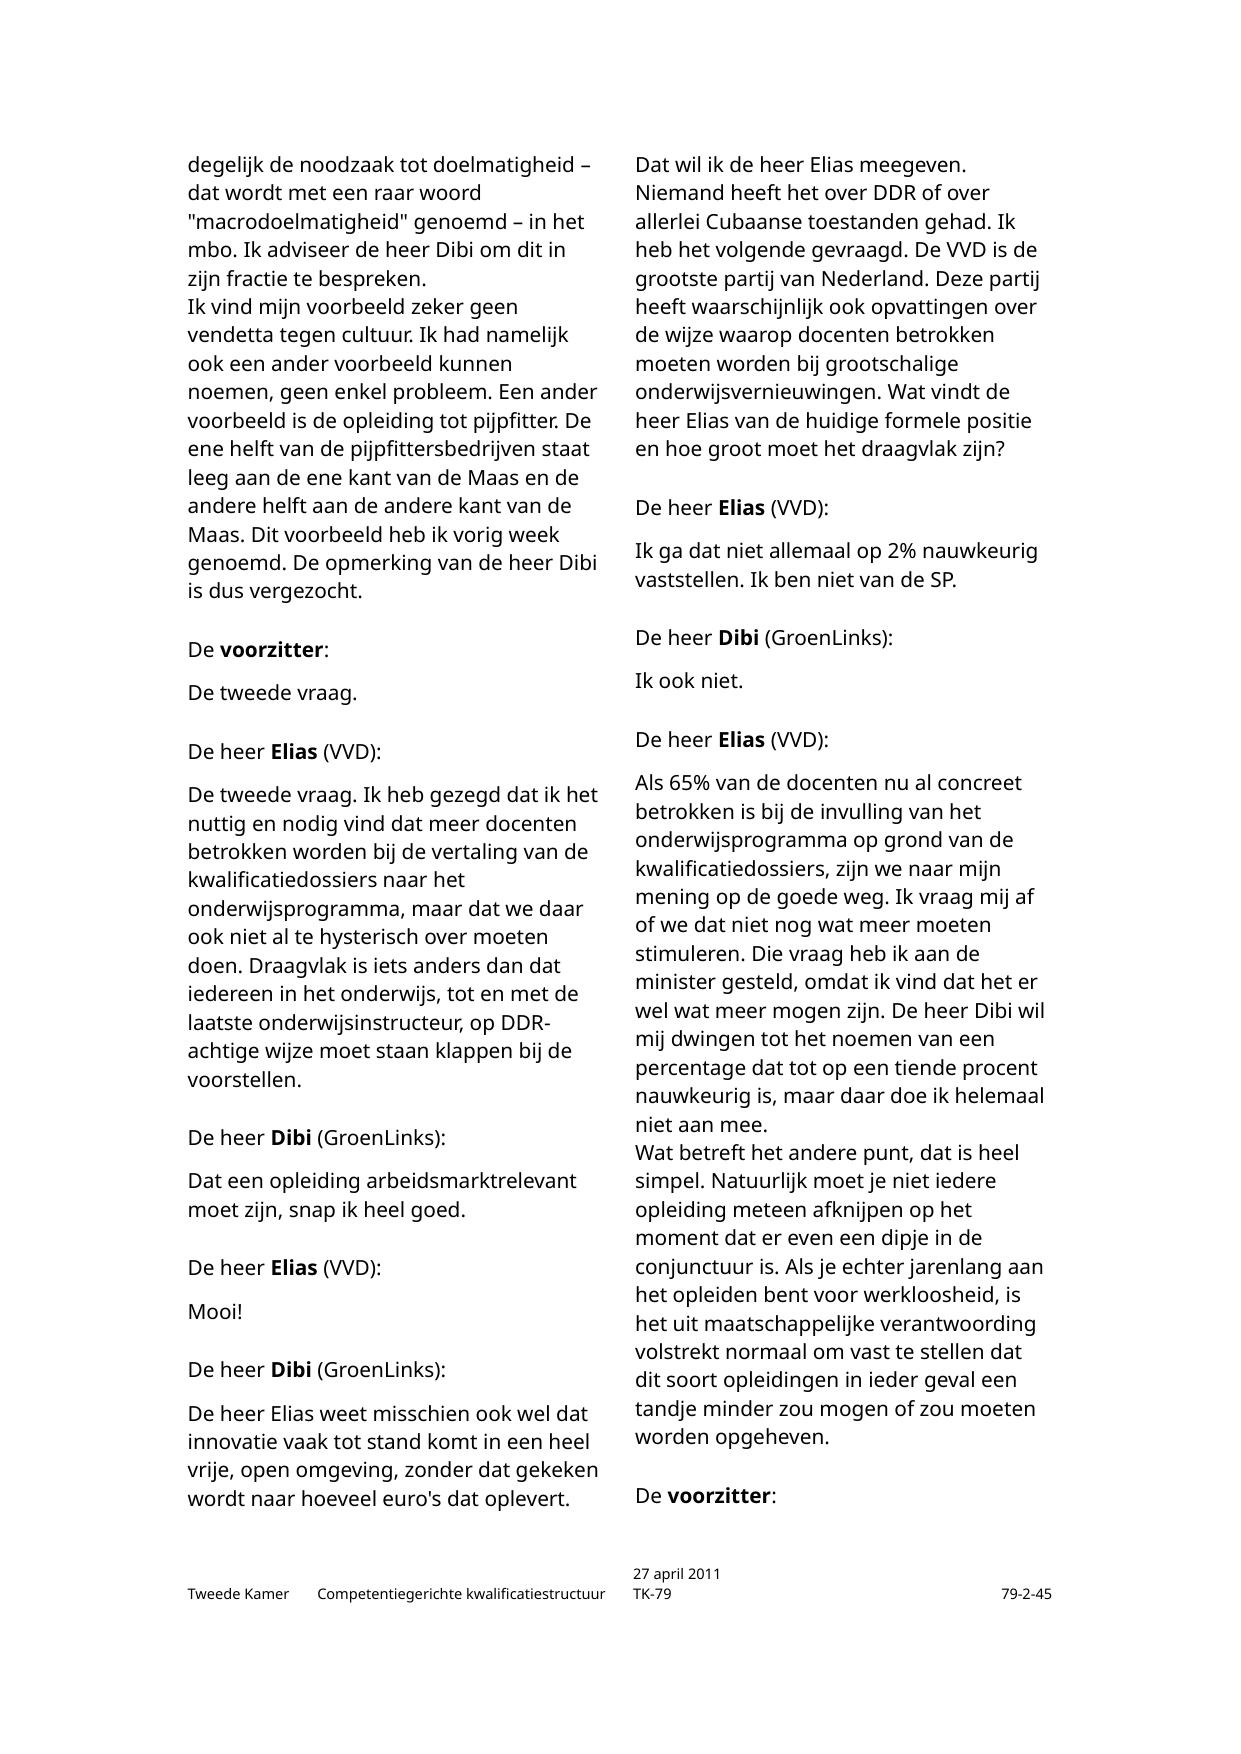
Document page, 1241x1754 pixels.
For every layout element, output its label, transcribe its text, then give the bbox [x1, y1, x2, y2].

text De voorzitter: [187, 635, 605, 663]
text De voorzitter: [635, 1481, 1053, 1509]
text Als 65% van de docenten nu al concreet betrokken is bij de invulling van het onderwijsprogramma op grond van de kwalificatiedossiers, zijn we naar mijn mening op de goede weg. Ik vraag mij af of we dat niet nog wat meer moeten stimuleren. Die vraag heb ik aan de minister gesteld, omdat ik vind dat het er wel wat meer mogen zijn. De heer Dibi wil mij dwingen tot het noemen van een percentage dat tot op een tiende procent nauwkeurig is, maar daar doe ik helemaal niet aan mee. [635, 768, 1053, 1138]
text Ik ga dat niet allemaal op 2% nauwkeurig vaststellen. Ik ben niet van de SP. [635, 536, 1053, 593]
text De tweede vraag. [187, 678, 605, 707]
text Ik ook niet. [635, 667, 1053, 695]
text Niemand heeft het over DDR of over allerlei Cubaanse toestanden gehad. Ik heb het volgende gevraagd. De VVD is de grootste partij van Nederland. Deze partij heeft waarschijnlijk ook opvattingen over de wijze waarop docenten betrokken moeten worden bij grootschalige onderwijsvernieuwingen. Wat vindt de heer Elias van de huidige formele positie en hoe groot moet het draagvlak zijn? [635, 178, 1053, 463]
text Dat een opleiding arbeidsmarktrelevant moet zijn, snap ik heel goed. [187, 1167, 605, 1223]
text degelijk de noodzaak tot doelmatigheid – dat wordt met een raar woord "macrodoelmatigheid" genoemd – in het mbo. Ik adviseer de heer Dibi om dit in zijn fractie te bespreken. [187, 150, 605, 292]
text Dat wil ik de heer Elias meegeven. [635, 150, 1053, 178]
text De heer Elias (VVD): [187, 1253, 605, 1282]
text Ik vind mijn voorbeeld zeker geen vendetta tegen cultuur. Ik had namelijk ook een ander voorbeeld kunnen noemen, geen enkel probleem. Een ander voorbeeld is de opleiding tot pijpfitter. De ene helft van de pijpfittersbedrijven staat leeg aan de ene kant van de Maas en de andere helft aan de andere kant van de Maas. Dit voorbeeld heb ik vorig week genoemd. De opmerking van de heer Dibi is dus vergezocht. [187, 292, 605, 605]
text De heer Dibi (GroenLinks): [187, 1355, 605, 1384]
text De heer Elias (VVD): [187, 737, 605, 765]
text De heer Elias weet misschien ook wel dat innovatie vaak tot stand komt in een heel vrije, open omgeving, zonder dat gekeken wordt naar hoeveel euro's dat oplevert. [187, 1399, 605, 1512]
text Wat betreft het andere punt, dat is heel simpel. Natuurlijk moet je niet iedere opleiding meteen afknijpen op het moment dat er even een dipje in de conjunctuur is. Als je echter jarenlang aan het opleiden bent voor werkloosheid, is het uit maatschappelijke verantwoording volstrekt normaal om vast te stellen dat dit soort opleidingen in ieder geval een tandje minder zou mogen of zou moeten worden opgeheven. [635, 1138, 1053, 1451]
text De tweede vraag. Ik heb gezegd dat ik het nuttig en nodig vind dat meer docenten betrokken worden bij de vertaling van de kwalificatiedossiers naar het onderwijsprogramma, maar dat we daar ook niet al te hysterisch over moeten doen. Draagvlak is iets anders dan dat iedereen in het onderwijs, tot en met de laatste onderwijsinstructeur, op DDR-achtige wijze moet staan klappen bij de voorstellen. [187, 780, 605, 1093]
text Mooi! [187, 1297, 605, 1325]
text De heer Elias (VVD): [635, 725, 1053, 753]
text De heer Dibi (GroenLinks): [187, 1123, 605, 1152]
text De heer Elias (VVD): [635, 493, 1053, 521]
text De heer Dibi (GroenLinks): [635, 623, 1053, 652]
